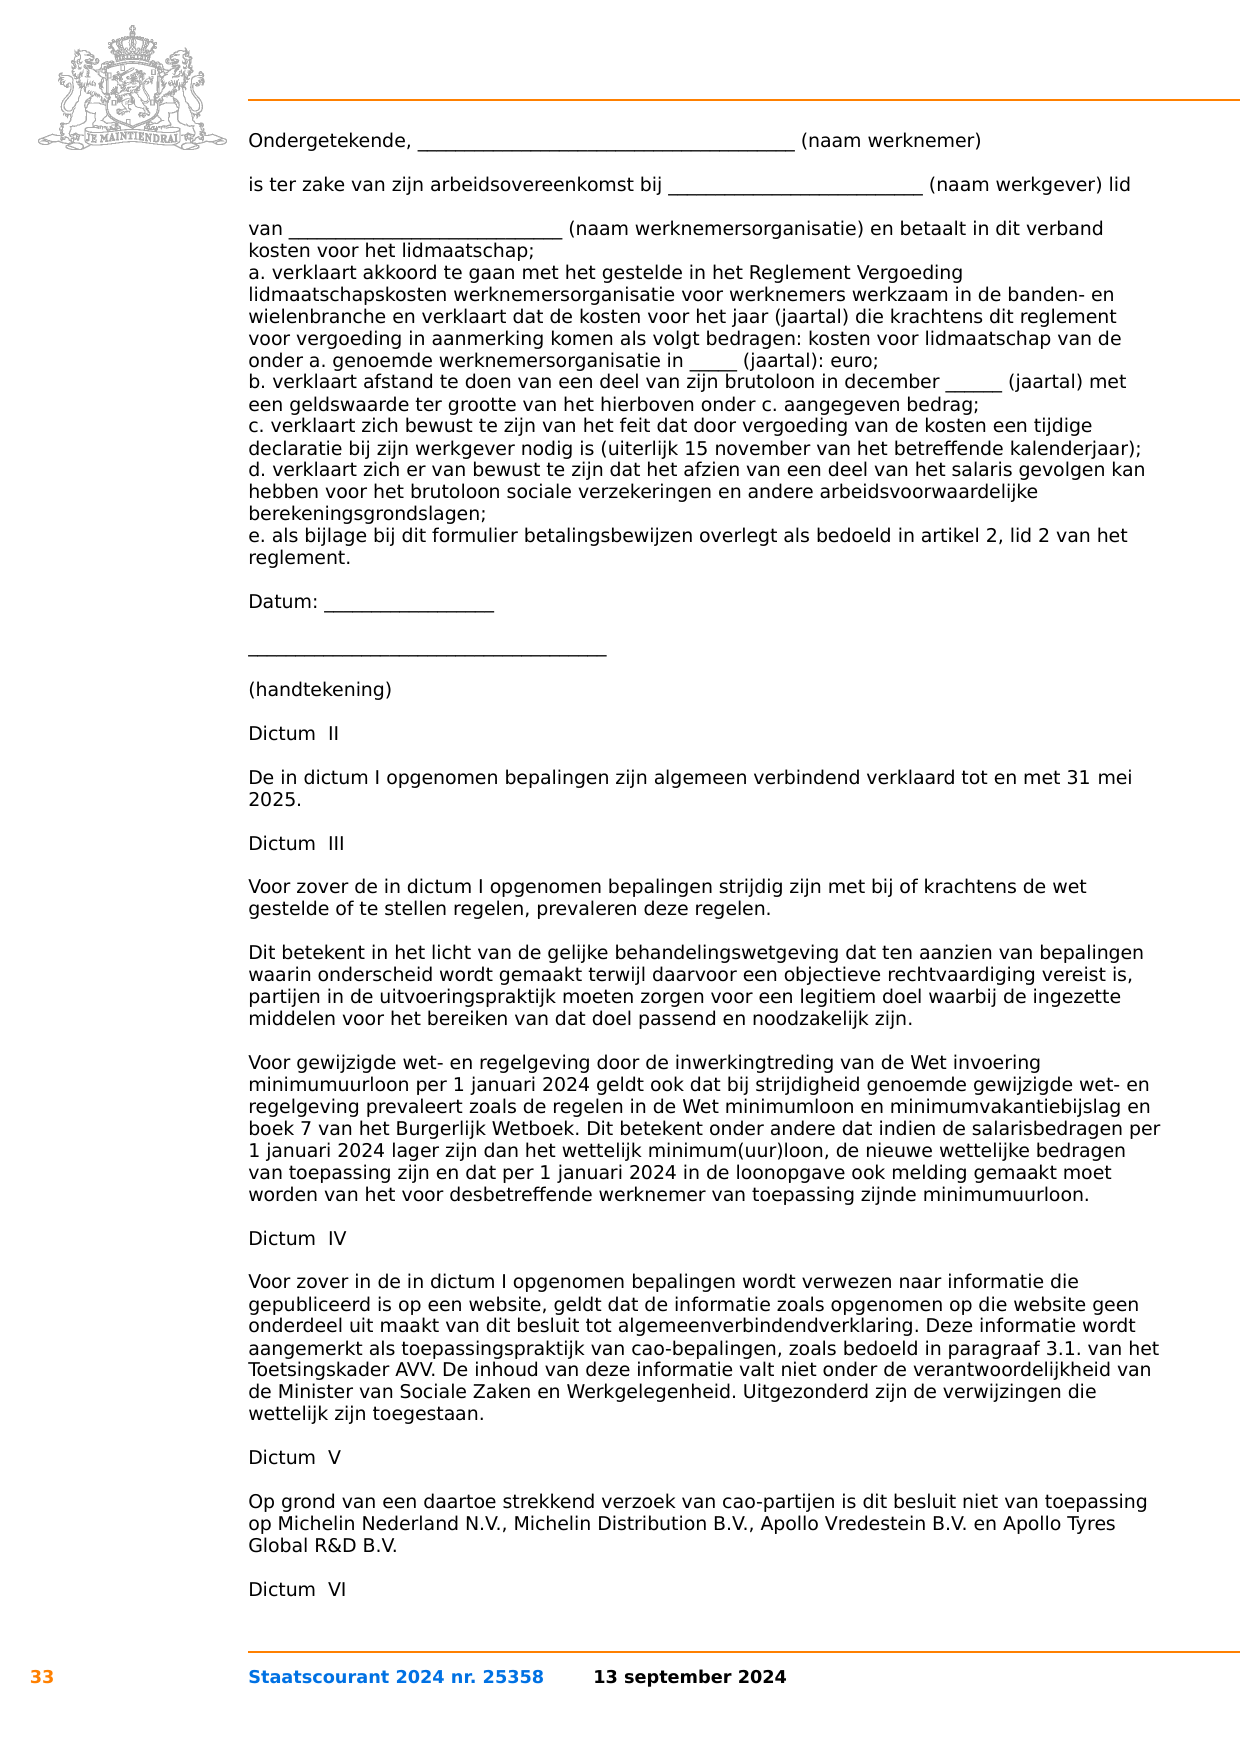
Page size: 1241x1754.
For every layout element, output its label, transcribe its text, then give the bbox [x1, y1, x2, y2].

text ______________________________________ [248, 635, 1163, 657]
text e. als bijlage bij dit formulier betalingsbewijzen overlegt als bedoeld in artikel 2, lid 2 van het reglement. [248, 525, 1163, 569]
text van _____________________________ (naam werknemersorganisatie) en betaalt in dit verband kosten voor het lidmaatschap; [248, 218, 1163, 262]
text Dictum VI [248, 1579, 1163, 1601]
picture [38, 25, 227, 150]
text Dictum II [248, 723, 1163, 745]
text Voor gewijzigde wet- en regelgeving door de inwerkingtreding van de Wet invoering minimumuurloon per 1 januari 2024 geldt ook dat bij strijdigheid genoemde gewijzigde wet- en regelgeving prevaleert zoals de regelen in de Wet minimumloon en minimumvakantiebijslag en boek 7 van het Burgerlijk Wetboek. Dit betekent onder andere dat indien de salarisbedragen per 1 januari 2024 lager zijn dan het wettelijk minimum(uur)loon, de nieuwe wettelijke bedragen van toepassing zijn en dat per 1 januari 2024 in de loonopgave ook melding gemaakt moet worden van het voor desbetreffende werknemer van toepassing zijnde minimumuurloon. [248, 1052, 1163, 1206]
text Voor zover de in dictum I opgenomen bepalingen strijdig zijn met bij of krachtens de wet gestelde of te stellen regelen, prevaleren deze regelen. [248, 876, 1163, 920]
text Voor zover in de in dictum I opgenomen bepalingen wordt verwezen naar informatie die gepubliceerd is op een website, geldt dat de informatie zoals opgenomen op die website geen onderdeel uit maakt van dit besluit tot algemeenverbindendverklaring. Deze informatie wordt aangemerkt als toepassingspraktijk van cao-bepalingen, zoals bedoeld in paragraaf 3.1. van het Toetsingskader AVV. De inhoud van deze informatie valt niet onder de verantwoordelijkheid van de Minister van Sociale Zaken en Werkgelegenheid. Uitgezonderd zijn de verwijzingen die wettelijk zijn toegestaan. [248, 1271, 1163, 1425]
text Dictum III [248, 832, 1163, 854]
text (handtekening) [248, 679, 1163, 701]
text b. verklaart afstand te doen van een deel van zijn brutoloon in december ______ (jaartal) met een geldswaarde ter grootte van het hierboven onder c. aangegeven bedrag; [248, 371, 1163, 415]
text a. verklaart akkoord te gaan met het gestelde in het Reglement Vergoeding lidmaatschapskosten werknemersorganisatie voor werknemers werkzaam in de banden- en wielenbranche en verklaart dat de kosten voor het jaar (jaartal) die krachtens dit reglement voor vergoeding in aanmerking komen als volgt bedragen: kosten voor lidmaatschap van de onder a. genoemde werknemersorganisatie in _____ (jaartal): euro; [248, 262, 1163, 371]
text Datum: __________________ [248, 591, 1163, 613]
text c. verklaart zich bewust te zijn van het feit dat door vergoeding van de kosten een tijdige declaratie bij zijn werkgever nodig is (uiterlijk 15 november van het betreffende kalenderjaar); [248, 415, 1163, 459]
text Ondergetekende, ________________________________________ (naam werknemer) [248, 130, 1163, 152]
text d. verklaart zich er van bewust te zijn dat het afzien van een deel van het salaris gevolgen kan hebben voor het brutoloon sociale verzekeringen en andere arbeidsvoorwaardelijke berekeningsgrondslagen; [248, 459, 1163, 525]
text Op grond van een daartoe strekkend verzoek van cao-partijen is dit besluit niet van toepassing op Michelin Nederland N.V., Michelin Distribution B.V., Apollo Vredestein B.V. en Apollo Tyres Global R&D B.V. [248, 1491, 1163, 1557]
text Dictum V [248, 1447, 1163, 1469]
text De in dictum I opgenomen bepalingen zijn algemeen verbindend verklaard tot en met 31 mei 2025. [248, 767, 1163, 811]
text is ter zake van zijn arbeidsovereenkomst bij ___________________________ (naam werkgever) lid [248, 174, 1163, 196]
text Dictum IV [248, 1228, 1163, 1249]
text Dit betekent in het licht van de gelijke behandelingswetgeving dat ten aanzien van bepalingen waarin onderscheid wordt gemaakt terwijl daarvoor een objectieve rechtvaardiging vereist is, partijen in de uitvoeringspraktijk moeten zorgen voor een legitiem doel waarbij de ingezette middelen voor het bereiken van dat doel passend en noodzakelijk zijn. [248, 942, 1163, 1030]
